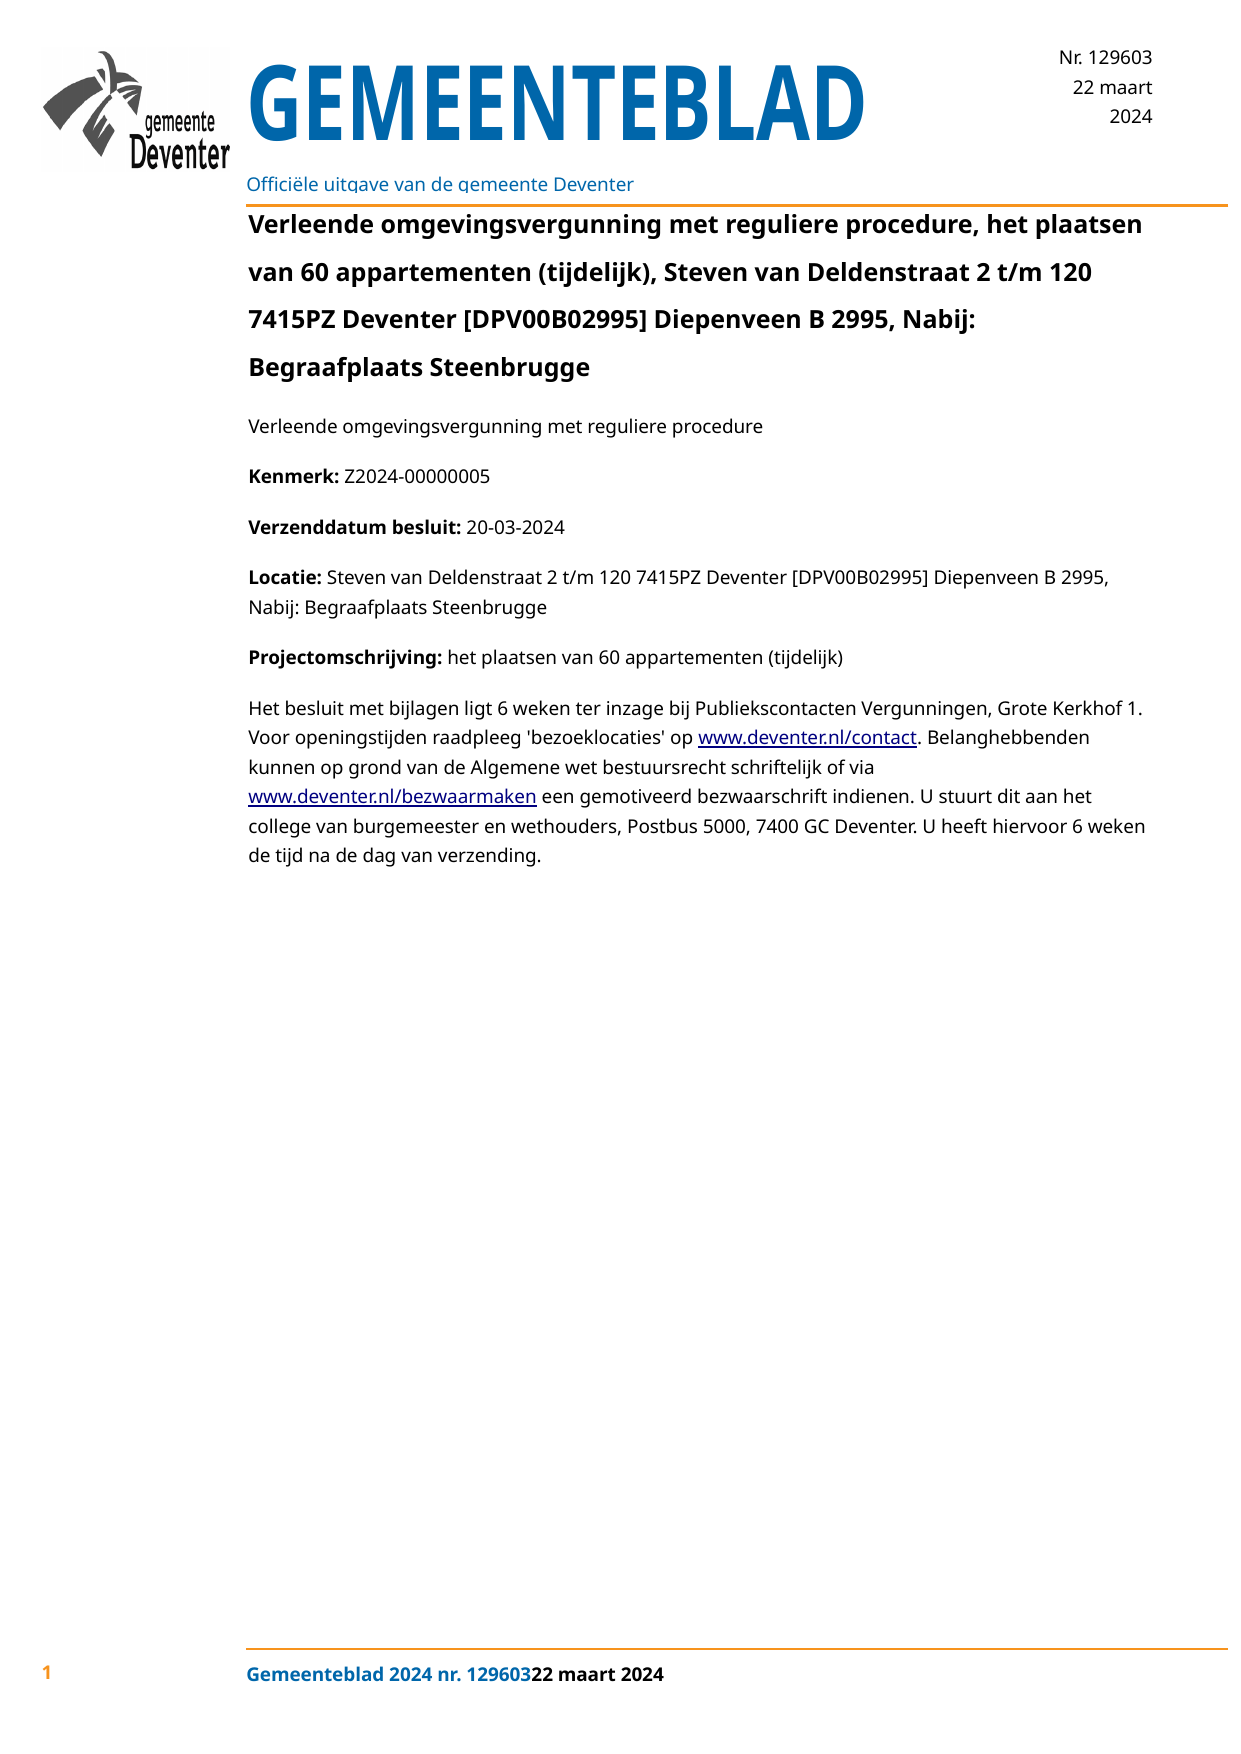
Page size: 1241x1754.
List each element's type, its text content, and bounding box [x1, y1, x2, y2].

picture [41, 47, 231, 172]
text Verleende omgevingsvergunning met reguliere procedure [248, 413, 1152, 439]
text Het besluit met bijlagen ligt 6 weken ter inzage bij Publiekscontacten Vergunningen, Grote Kerkhof 1. Voor openingstijden raadpleeg 'bezoeklocaties' op www.deventer.nl/contact. Belanghebbenden kunnen op grond van de Algemene wet bestuursrecht schriftelijk of via www.deventer.nl/bezwaarmaken een gemotiveerd bezwaarschrift indienen. U stuurt dit aan het college van burgemeester en wethouders, Postbus 5000, 7400 GC Deventer. U heeft hiervoor 6 weken de tijd na de dag van verzending. [248, 695, 1152, 868]
text Locatie: Steven van Deldenstraat 2 t/m 120 7415PZ Deventer [DPV00B02995] Diepenveen B 2995, Nabij: Begraafplaats Steenbrugge [248, 564, 1152, 620]
text Verleende omgevingsvergunning met reguliere procedure, het plaatsen van 60 appartementen (tijdelijk), Steven van Deldenstraat 2 t/m 120 7415PZ Deventer [DPV00B02995] Diepenveen B 2995, Nabij: Begraafplaats Steenbrugge [248, 207, 1152, 384]
text Verzenddatum besluit: 20-03-2024 [248, 514, 1152, 540]
text Projectomschrijving: het plaatsen van 60 appartementen (tijdelijk) [248, 644, 1152, 670]
text Kenmerk: Z2024-00000005 [248, 463, 1152, 489]
